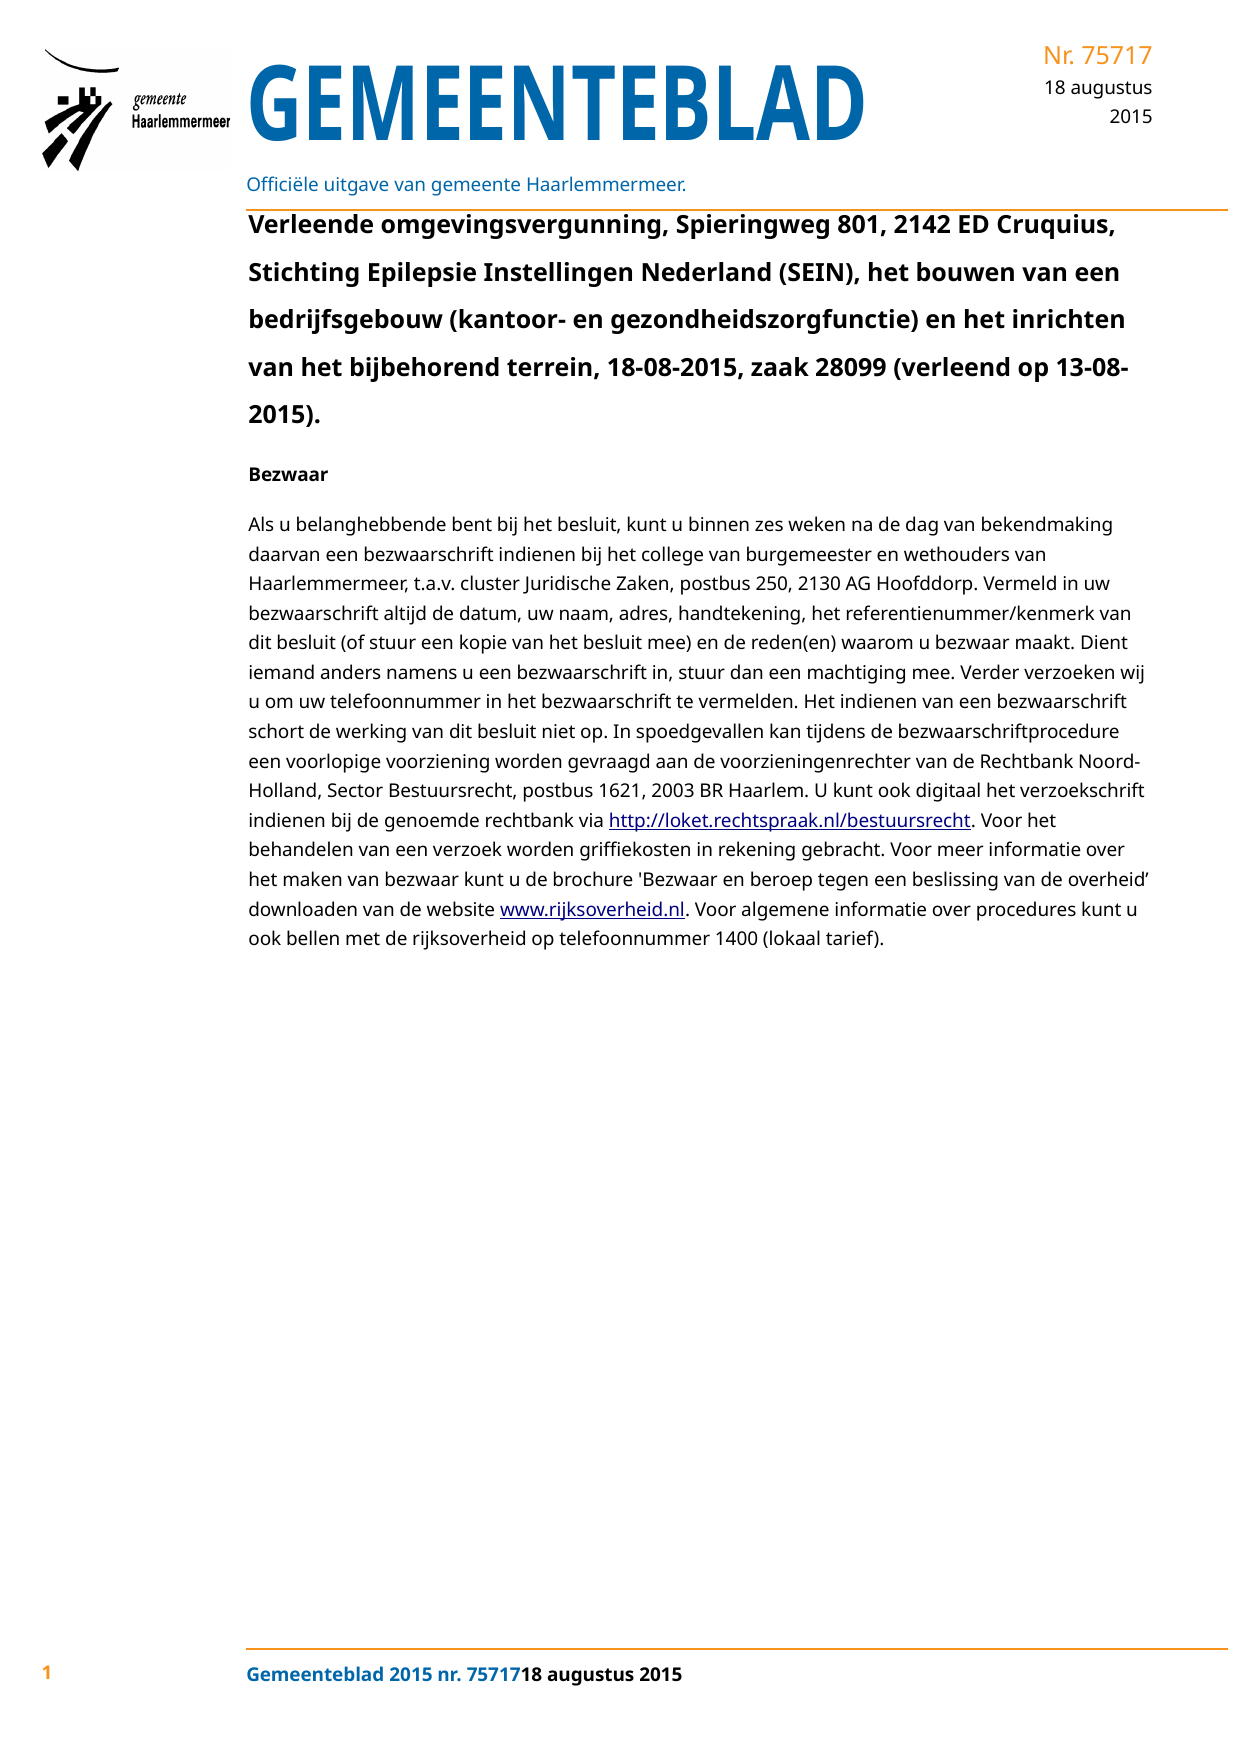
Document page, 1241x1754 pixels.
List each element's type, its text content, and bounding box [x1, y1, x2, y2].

text Als u belanghebbende bent bij het besluit, kunt u binnen zes weken na de dag van bekendmaking daarvan een bezwaarschrift indienen bij het college van burgemeester en wethouders van Haarlemmermeer, t.a.v. cluster Juridische Zaken, postbus 250, 2130 AG Hoofddorp. Vermeld in uw bezwaarschrift altijd de datum, uw naam, adres, handtekening, het referentienummer/kenmerk van dit besluit (of stuur een kopie van het besluit mee) en de reden(en) waarom u bezwaar maakt. Dient iemand anders namens u een bezwaarschrift in, stuur dan een machtiging mee. Verder verzoeken wij u om uw telefoonnummer in het bezwaarschrift te vermelden. Het indienen van een bezwaarschrift schort de werking van dit besluit niet op. In spoedgevallen kan tijdens de bezwaarschriftprocedure een voorlopige voorziening worden gevraagd aan de voorzieningenrechter van de Rechtbank Noord-Holland, Sector Bestuursrecht, postbus 1621, 2003 BR Haarlem. U kunt ook digitaal het verzoekschrift indienen bij de genoemde rechtbank via http://loket.rechtspraak.nl/bestuursrecht. Voor het behandelen van een verzoek worden griffiekosten in rekening gebracht. Voor meer informatie over het maken van bezwaar kunt u de brochure 'Bezwaar en beroep tegen een beslissing van de overheid’ downloaden van de website www.rijksoverheid.nl. Voor algemene informatie over procedures kunt u ook bellen met de rijksoverheid op telefoonnummer 1400 (lokaal tarief). [248, 511, 1152, 951]
text Bezwaar [248, 461, 1152, 486]
picture [41, 47, 231, 172]
text Verleende omgevingsvergunning, Spieringweg 801, 2142 ED Cruquius, Stichting Epilepsie Instellingen Nederland (SEIN), het bouwen van een bedrijfsgebouw (kantoor- en gezondheidszorgfunctie) en het inrichten van het bijbehorend terrein, 18-08-2015, zaak 28099 (verleend op 13-08-2015). [248, 211, 1152, 431]
